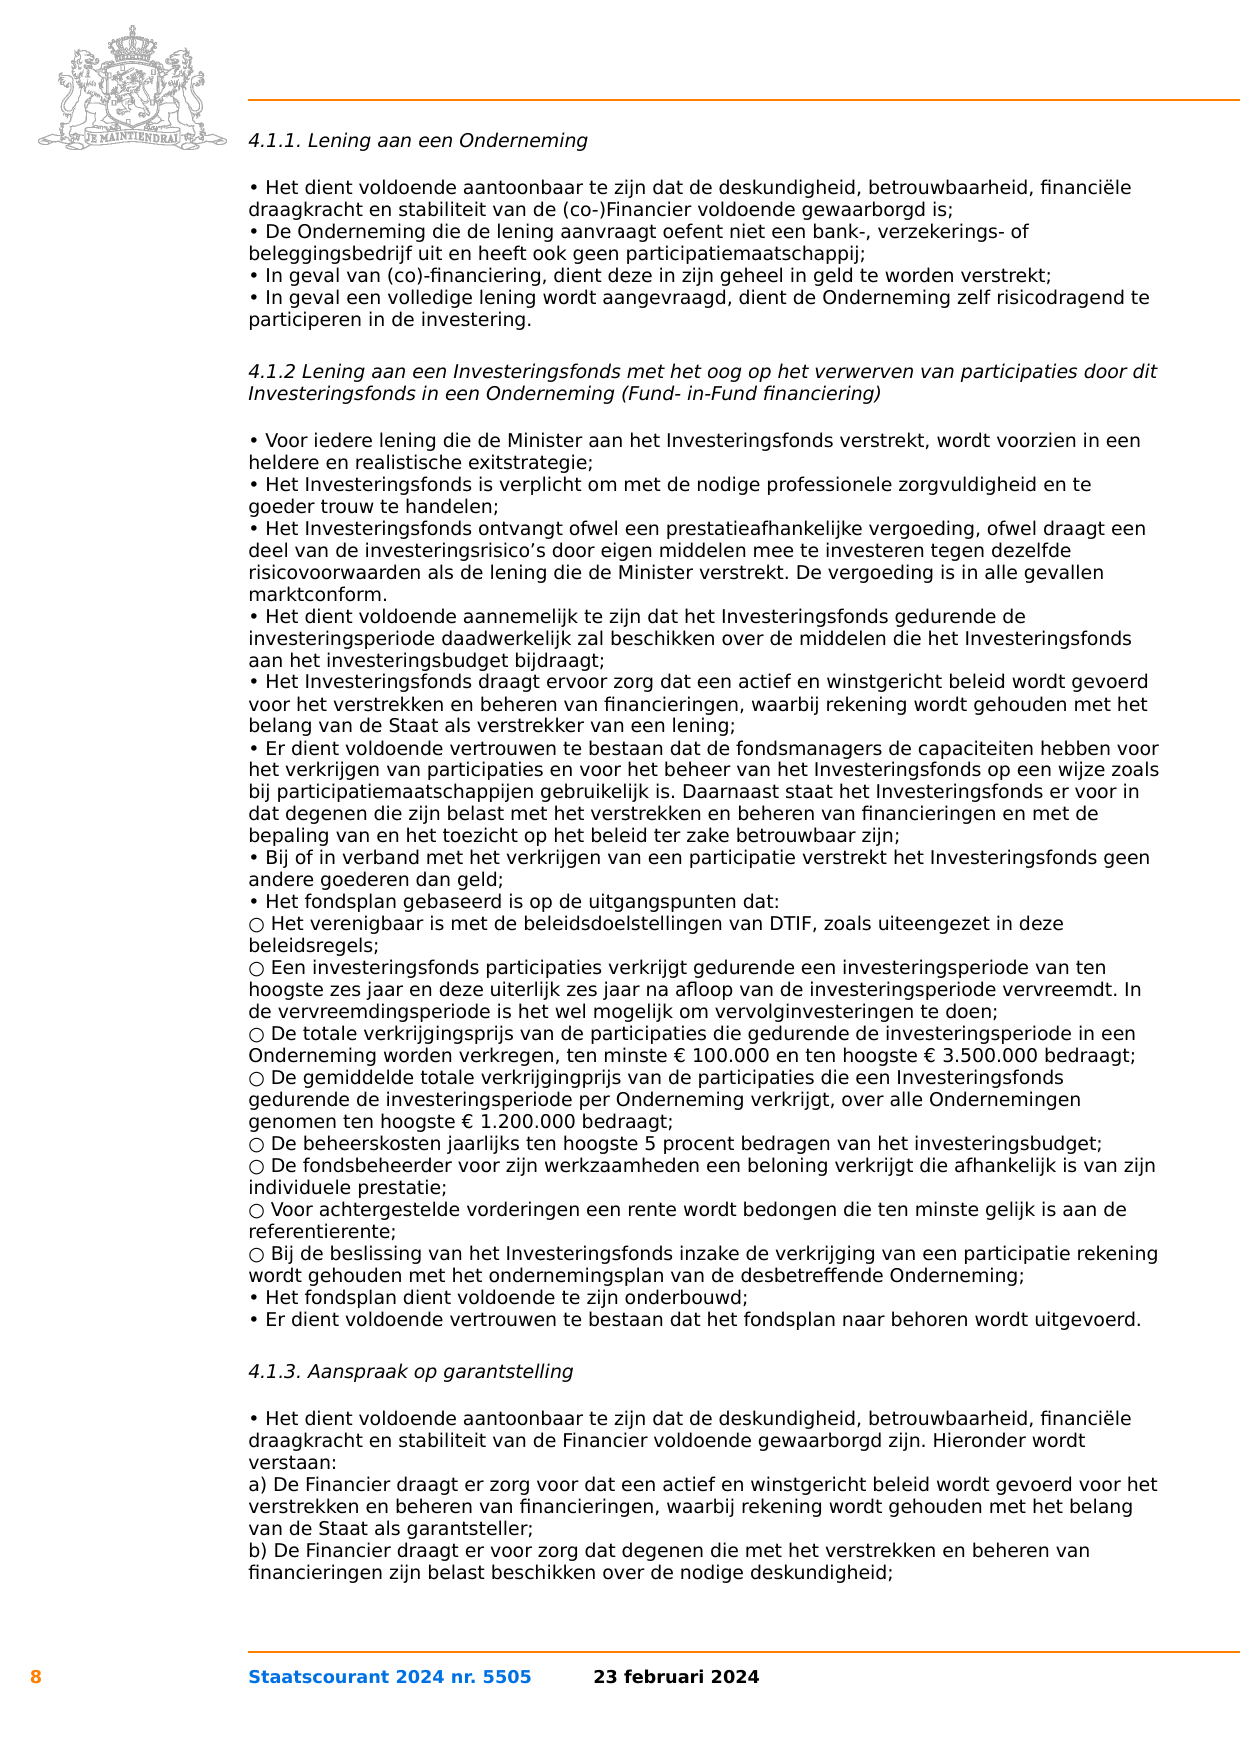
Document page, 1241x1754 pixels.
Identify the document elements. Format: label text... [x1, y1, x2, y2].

text • Het Investeringsfonds is verplicht om met de nodige professionele zorgvuldigheid en te goeder trouw te handelen; [248, 474, 1163, 518]
text • Het Investeringsfonds draagt ervoor zorg dat een actief en winstgericht beleid wordt gevoerd voor het verstrekken en beheren van financieringen, waarbij rekening wordt gehouden met het belang van de Staat als verstrekker van een lening; [248, 671, 1163, 737]
text • In geval een volledige lening wordt aangevraagd, dient de Onderneming zelf risicodragend te participeren in de investering. [248, 287, 1163, 331]
text • Er dient voldoende vertrouwen te bestaan dat de fondsmanagers de capaciteiten hebben voor het verkrijgen van participaties en voor het beheer van het Investeringsfonds op een wijze zoals bij participatiemaatschappijen gebruikelijk is. Daarnaast staat het Investeringsfonds er voor in dat degenen die zijn belast met het verstrekken en beheren van financieringen en met de bepaling van en het toezicht op het beleid ter zake betrouwbaar zijn; [248, 737, 1163, 847]
text ○ De fondsbeheerder voor zijn werkzaamheden een beloning verkrijgt die afhankelijk is van zijn individuele prestatie; [248, 1155, 1163, 1199]
text • Het dient voldoende aantoonbaar te zijn dat de deskundigheid, betrouwbaarheid, financiële draagkracht en stabiliteit van de (co-)Financier voldoende gewaarborgd is; [248, 177, 1163, 221]
text ○ Voor achtergestelde vorderingen een rente wordt bedongen die ten minste gelijk is aan de referentierente; [248, 1199, 1163, 1243]
text • Het dient voldoende aannemelijk te zijn dat het Investeringsfonds gedurende de investeringsperiode daadwerkelijk zal beschikken over de middelen die het Investeringsfonds aan het investeringsbudget bijdraagt; [248, 606, 1163, 671]
text ○ Het verenigbaar is met de beleidsdoelstellingen van DTIF, zoals uiteengezet in deze beleidsregels; [248, 913, 1163, 957]
text ○ De gemiddelde totale verkrijgingprijs van de participaties die een Investeringsfonds gedurende de investeringsperiode per Onderneming verkrijgt, over alle Ondernemingen genomen ten hoogste € 1.200.000 bedraagt; [248, 1067, 1163, 1133]
subtitle 4.1.1. Lening aan een Onderneming [248, 130, 1163, 152]
text • Het Investeringsfonds ontvangt ofwel een prestatieafhankelijke vergoeding, ofwel draagt een deel van de investeringsrisico’s door eigen middelen mee te investeren tegen dezelfde risicovoorwaarden als de lening die de Minister verstrekt. De vergoeding is in alle gevallen marktconform. [248, 518, 1163, 606]
text • De Onderneming die de lening aanvraagt oefent niet een bank-, verzekerings- of beleggingsbedrijf uit en heeft ook geen participatiemaatschappij; [248, 221, 1163, 265]
text • Bij of in verband met het verkrijgen van een participatie verstrekt het Investeringsfonds geen andere goederen dan geld; [248, 847, 1163, 891]
text • Het fondsplan dient voldoende te zijn onderbouwd; [248, 1287, 1163, 1309]
text • Voor iedere lening die de Minister aan het Investeringsfonds verstrekt, wordt voorzien in een heldere en realistische exitstrategie; [248, 430, 1163, 474]
text a) De Financier draagt er zorg voor dat een actief en winstgericht beleid wordt gevoerd voor het verstrekken en beheren van financieringen, waarbij rekening wordt gehouden met het belang van de Staat als garantsteller; [248, 1474, 1163, 1540]
text • Het dient voldoende aantoonbaar te zijn dat de deskundigheid, betrouwbaarheid, financiële draagkracht en stabiliteit van de Financier voldoende gewaarborgd zijn. Hieronder wordt verstaan: [248, 1408, 1163, 1474]
text b) De Financier draagt er voor zorg dat degenen die met het verstrekken en beheren van financieringen zijn belast beschikken over de nodige deskundigheid; [248, 1540, 1163, 1584]
text ○ Een investeringsfonds participaties verkrijgt gedurende een investeringsperiode van ten hoogste zes jaar en deze uiterlijk zes jaar na afloop van de investeringsperiode vervreemdt. In de vervreemdingsperiode is het wel mogelijk om vervolginvesteringen te doen; [248, 957, 1163, 1023]
text • In geval van (co)-financiering, dient deze in zijn geheel in geld te worden verstrekt; [248, 265, 1163, 287]
picture [38, 25, 227, 150]
subtitle 4.1.3. Aanspraak op garantstelling [248, 1361, 1163, 1383]
text ○ De totale verkrijgingsprijs van de participaties die gedurende de investeringsperiode in een Onderneming worden verkregen, ten minste € 100.000 en ten hoogste € 3.500.000 bedraagt; [248, 1023, 1163, 1067]
text ○ De beheerskosten jaarlijks ten hoogste 5 procent bedragen van het investeringsbudget; [248, 1133, 1163, 1155]
subtitle 4.1.2 Lening aan een Investeringsfonds met het oog op het verwerven van participaties door dit Investeringsfonds in een Onderneming (Fund- in-Fund financiering) [248, 361, 1163, 405]
text ○ Bij de beslissing van het Investeringsfonds inzake de verkrijging van een participatie rekening wordt gehouden met het ondernemingsplan van de desbetreffende Onderneming; [248, 1243, 1163, 1287]
text • Het fondsplan gebaseerd is op de uitgangspunten dat: [248, 891, 1163, 913]
text • Er dient voldoende vertrouwen te bestaan dat het fondsplan naar behoren wordt uitgevoerd. [248, 1309, 1163, 1331]
